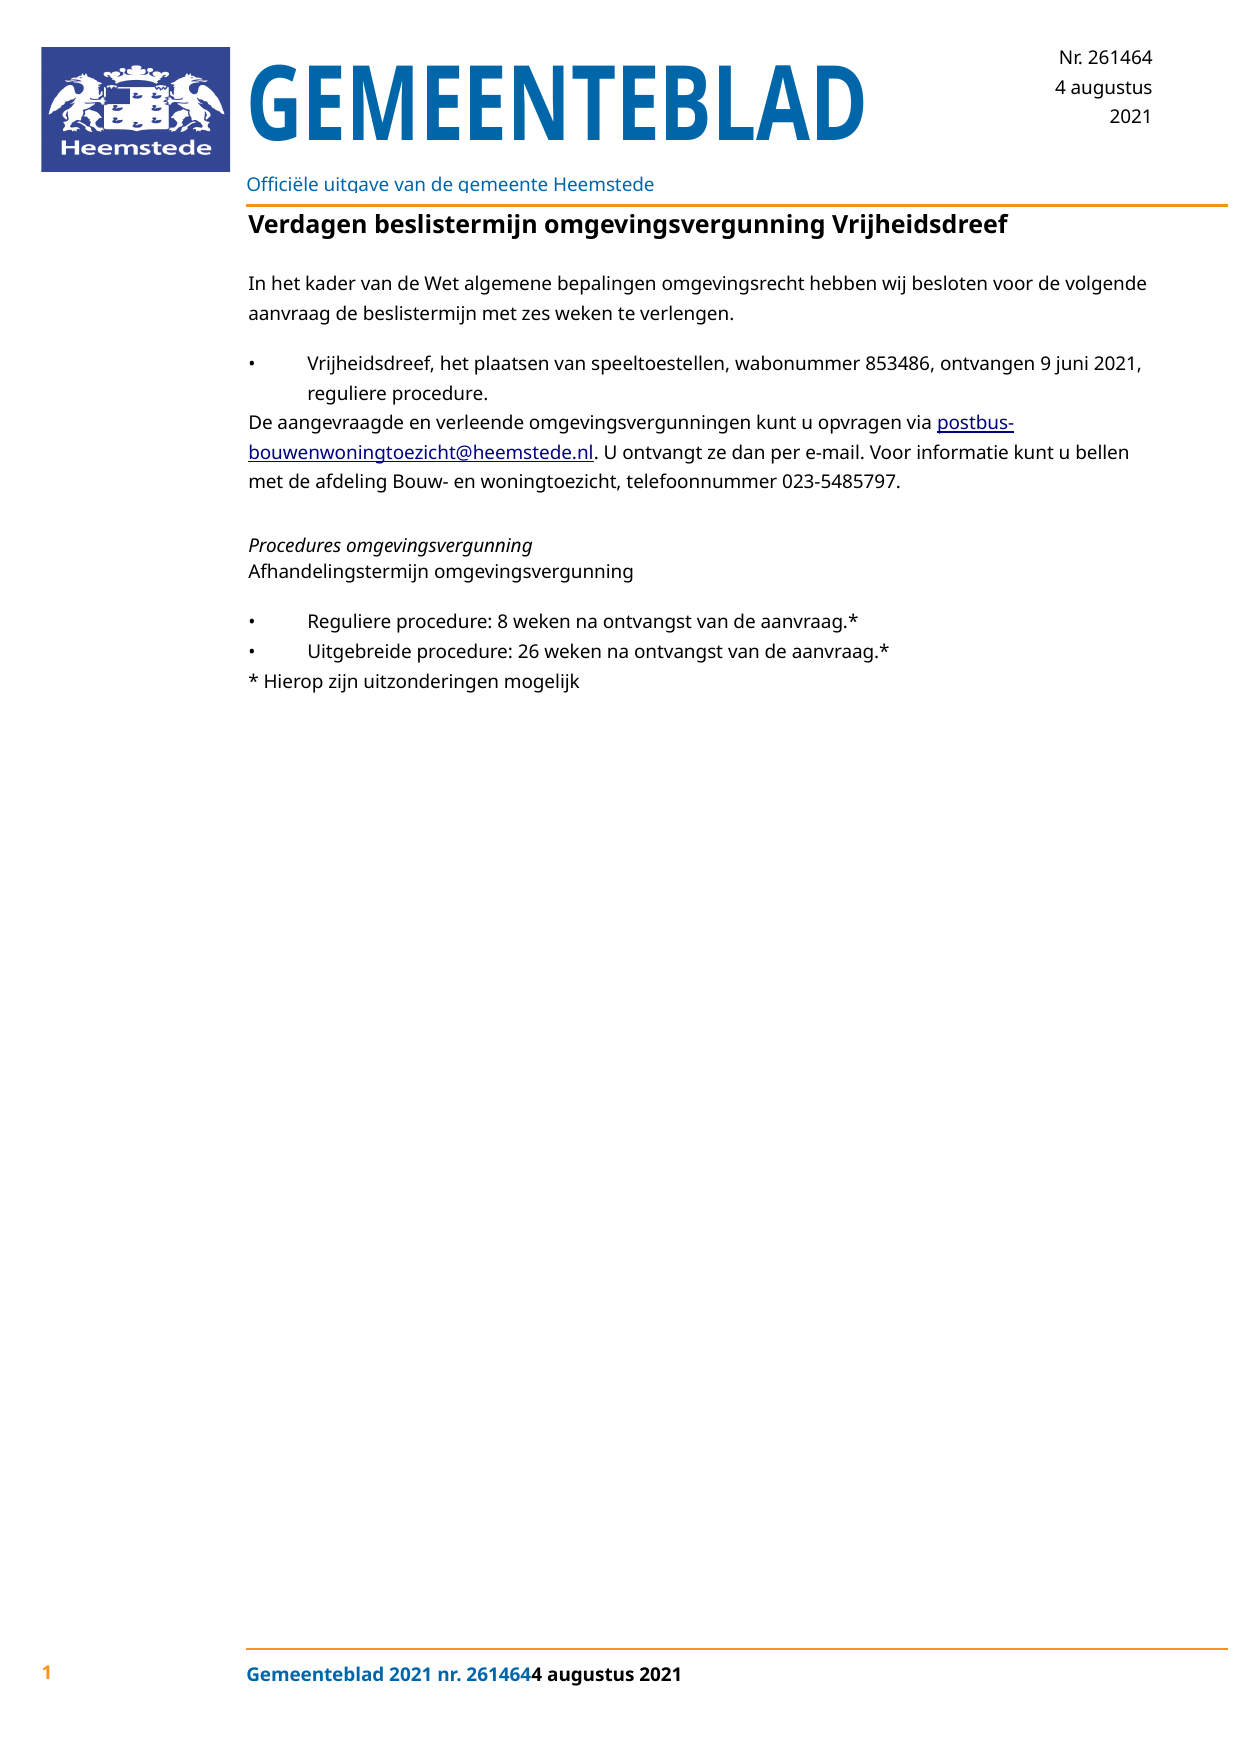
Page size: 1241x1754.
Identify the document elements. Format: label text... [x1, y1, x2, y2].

list Reguliere procedure: 8 weken na ontvangst van de aanvraag.* [248, 609, 1152, 634]
list Uitgebreide procedure: 26 weken na ontvangst van de aanvraag.* [248, 638, 1152, 664]
text Afhandelingstermijn omgevingsvergunning [248, 558, 1152, 584]
text * Hierop zijn uitzonderingen mogelijk [248, 668, 1152, 694]
picture [41, 47, 231, 172]
text In het kader van de Wet algemene bepalingen omgevingsrecht hebben wij besloten voor de volgende aanvraag de beslistermijn met zes weken te verlengen. [248, 270, 1152, 326]
list Vrijheidsdreef, het plaatsen van speeltoestellen, wabonummer 853486, ontvangen 9 juni 2021, reguliere procedure. [248, 350, 1152, 406]
text Procedures omgevingsvergunning [248, 533, 1152, 558]
text Verdagen beslistermijn omgevingsvergunning Vrijheidsdreef [248, 207, 1152, 241]
text De aangevraagde en verleende omgevingsvergunningen kunt u opvragen via postbus-bouwenwoningtoezicht@heemstede.nl. U ontvangt ze dan per e-mail. Voor informatie kunt u bellen met de afdeling Bouw- en woningtoezicht, telefoonnummer 023-5485797. [248, 409, 1152, 494]
